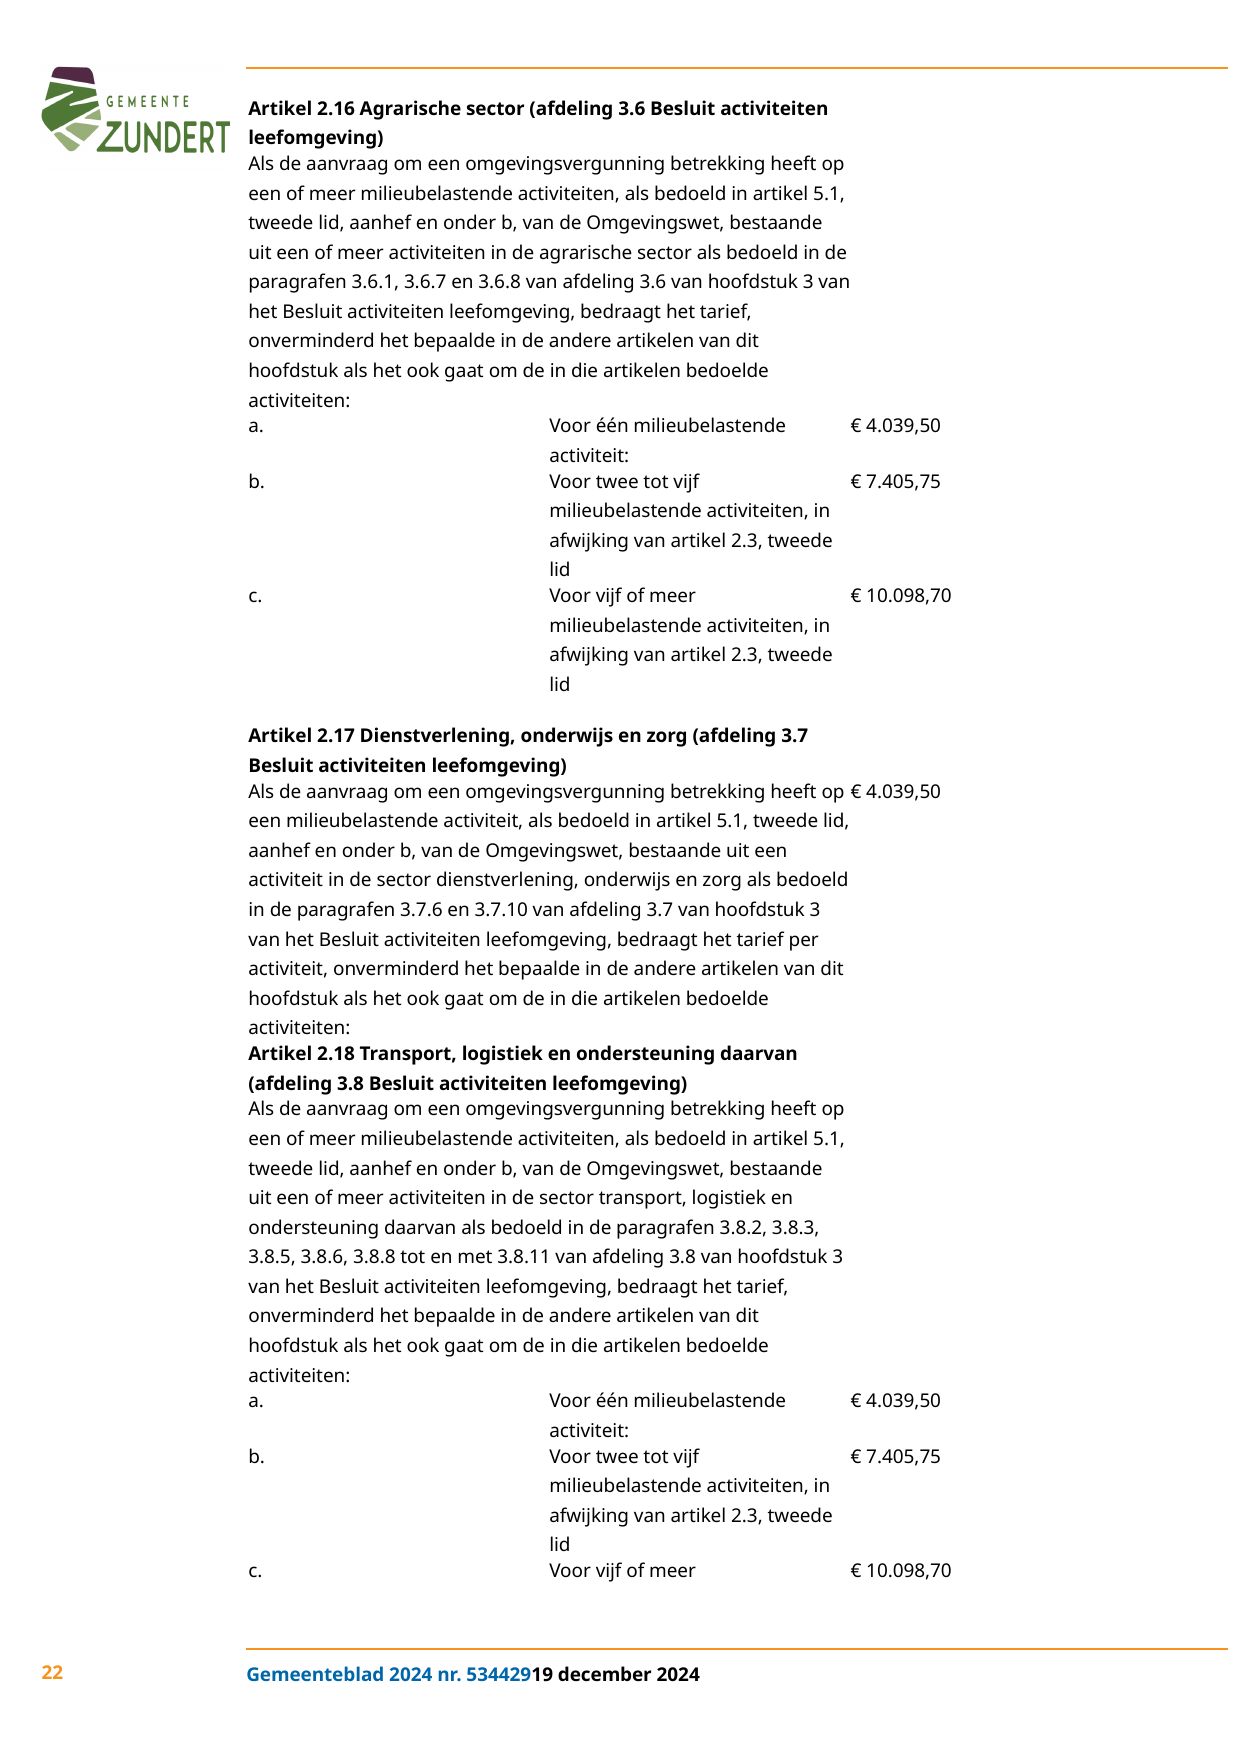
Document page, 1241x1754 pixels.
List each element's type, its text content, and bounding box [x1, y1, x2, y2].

table_cell [850, 723, 1152, 778]
table_cell a. [248, 1388, 549, 1443]
table_cell € 10.098,70 [850, 582, 1152, 697]
table_cell Artikel 2.16 Agrarische sector (afdeling 3.6 Besluit activiteiten leefomgeving) [248, 95, 850, 150]
table_cell Voor vijf of meer milieubelastende activiteiten, in afwijking van artikel 2.3, tweede lid [549, 582, 850, 697]
table_cell b. [248, 468, 549, 582]
picture [41, 47, 231, 172]
table_cell [850, 150, 1152, 412]
table_cell € 7.405,75 [850, 1443, 1152, 1557]
table_cell a. [248, 413, 549, 468]
table_cell [850, 1096, 1152, 1387]
table_cell Voor vijf of meer [549, 1557, 850, 1583]
table_cell € 4.039,50 [850, 1388, 1152, 1443]
table_cell Voor één milieubelastende activiteit: [549, 413, 850, 468]
table_cell c. [248, 1557, 549, 1583]
table_cell Als de aanvraag om een omgevingsvergunning betrekking heeft op een of meer milieubelastende activiteiten, als bedoeld in artikel 5.1, tweede lid, aanhef en onder b, van de Omgevingswet, bestaande uit een of meer activiteiten in de agrarische sector als bedoeld in de paragrafen 3.6.1, 3.6.7 en 3.6.8 van afdeling 3.6 van hoofdstuk 3 van het Besluit activiteiten leefomgeving, bedraagt het tarief, onverminderd het bepaalde in de andere artikelen van dit hoofdstuk als het ook gaat om de in die artikelen bedoelde activiteiten: [248, 150, 850, 412]
table_cell Artikel 2.17 Dienstverlening, onderwijs en zorg (afdeling 3.7 Besluit activiteiten leefomgeving) [248, 723, 850, 778]
table_cell Voor één milieubelastende activiteit: [549, 1388, 850, 1443]
table_cell € 7.405,75 [850, 468, 1152, 582]
table_cell € 4.039,50 [850, 778, 1152, 1040]
table_cell [549, 697, 850, 722]
table_cell [850, 95, 1152, 150]
table_cell c. [248, 582, 549, 697]
table_cell € 10.098,70 [850, 1557, 1152, 1583]
table_cell Als de aanvraag om een omgevingsvergunning betrekking heeft op een of meer milieubelastende activiteiten, als bedoeld in artikel 5.1, tweede lid, aanhef en onder b, van de Omgevingswet, bestaande uit een of meer activiteiten in de sector transport, logistiek en ondersteuning daarvan als bedoeld in de paragrafen 3.8.2, 3.8.3, 3.8.5, 3.8.6, 3.8.8 tot en met 3.8.11 van afdeling 3.8 van hoofdstuk 3 van het Besluit activiteiten leefomgeving, bedraagt het tarief, onverminderd het bepaalde in de andere artikelen van dit hoofdstuk als het ook gaat om de in die artikelen bedoelde activiteiten: [248, 1096, 850, 1387]
table_cell b. [248, 1443, 549, 1557]
table_cell [850, 697, 1152, 722]
table_cell Voor twee tot vijf milieubelastende activiteiten, in afwijking van artikel 2.3, tweede lid [549, 1443, 850, 1557]
table_cell [850, 1040, 1152, 1096]
table_cell [248, 697, 549, 722]
table_cell Als de aanvraag om een omgevingsvergunning betrekking heeft op een milieubelastende activiteit, als bedoeld in artikel 5.1, tweede lid, aanhef en onder b, van de Omgevingswet, bestaande uit een activiteit in de sector dienstverlening, onderwijs en zorg als bedoeld in de paragrafen 3.7.6 en 3.7.10 van afdeling 3.7 van hoofdstuk 3 van het Besluit activiteiten leefomgeving, bedraagt het tarief per activiteit, onverminderd het bepaalde in de andere artikelen van dit hoofdstuk als het ook gaat om de in die artikelen bedoelde activiteiten: [248, 778, 850, 1040]
table_cell Artikel 2.18 Transport, logistiek en ondersteuning daarvan (afdeling 3.8 Besluit activiteiten leefomgeving) [248, 1040, 850, 1096]
table_cell Voor twee tot vijf milieubelastende activiteiten, in afwijking van artikel 2.3, tweede lid [549, 468, 850, 582]
table_cell € 4.039,50 [850, 413, 1152, 468]
